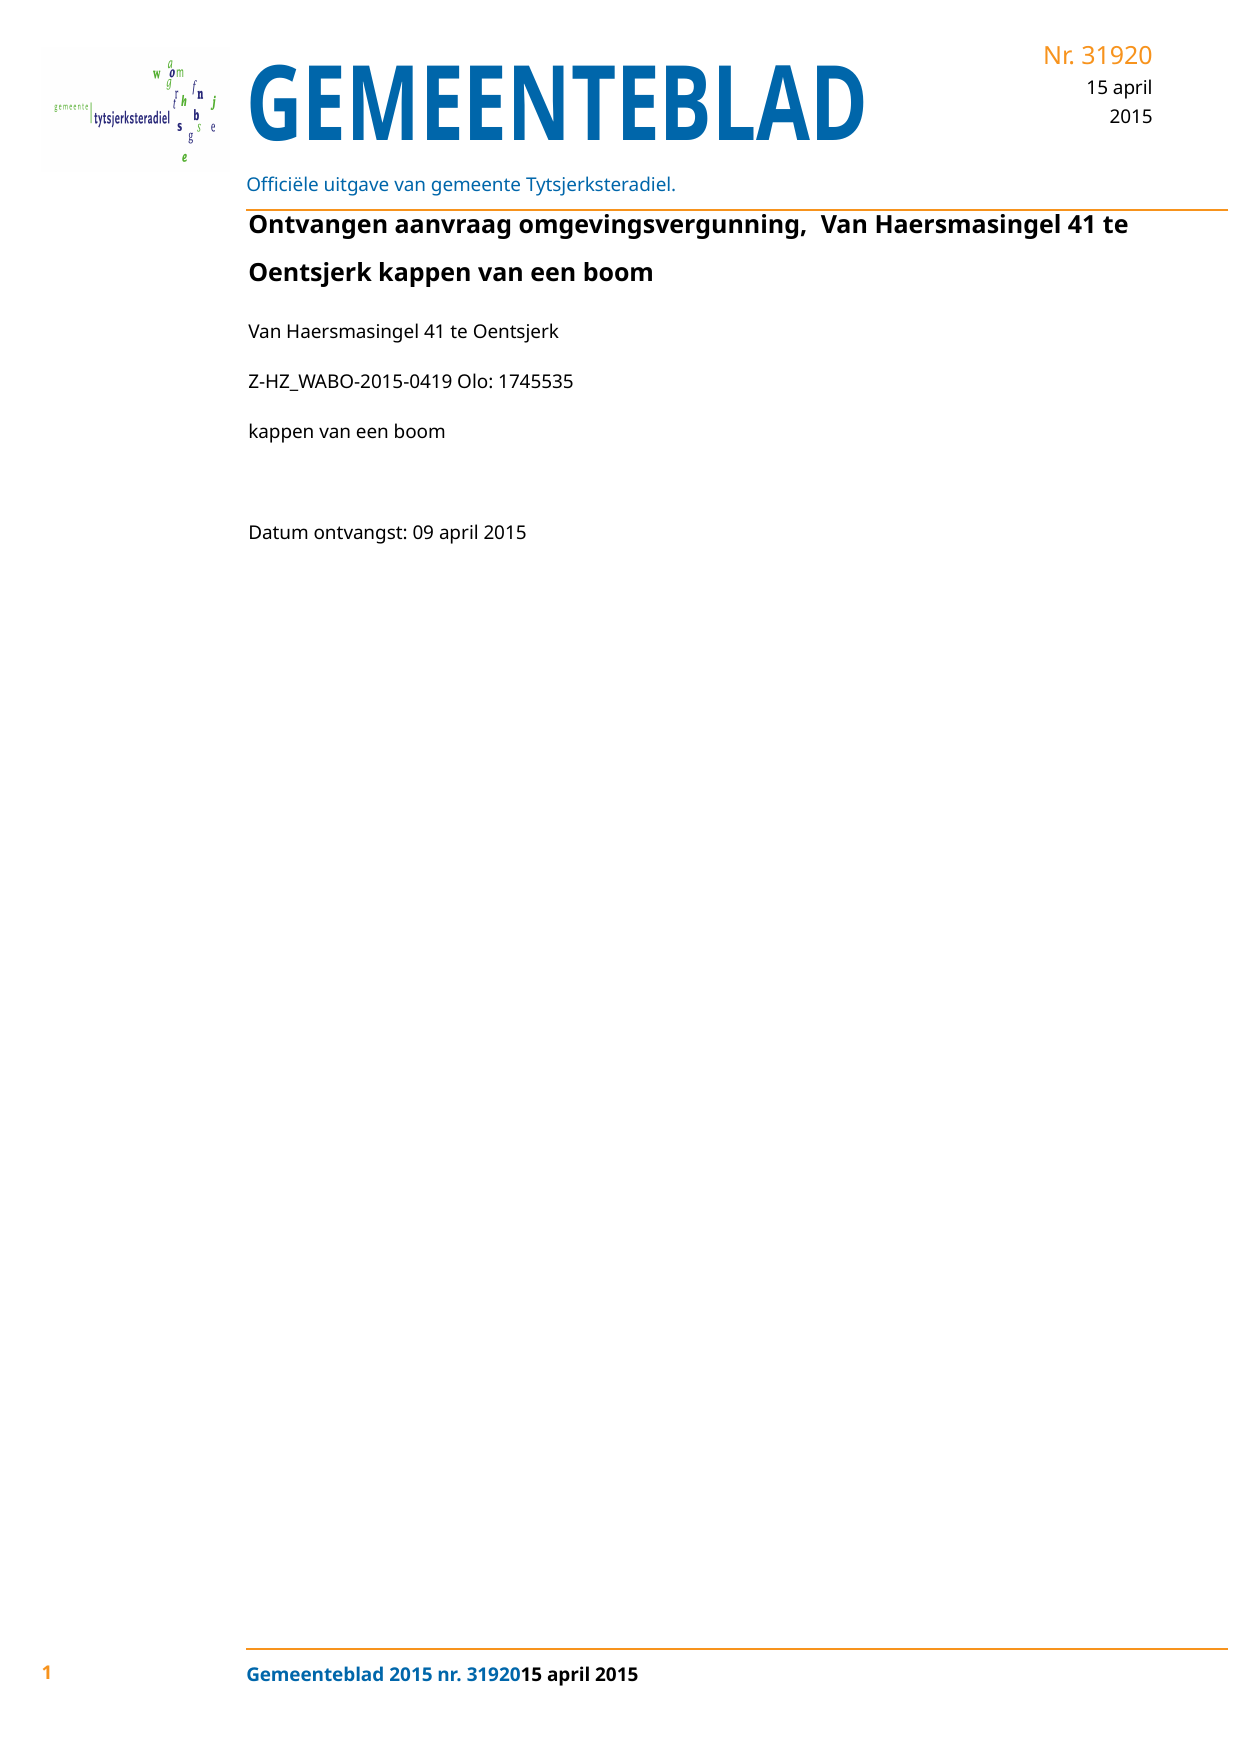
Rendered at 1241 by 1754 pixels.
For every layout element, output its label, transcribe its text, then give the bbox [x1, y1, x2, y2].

text kappen van een boom [248, 419, 1152, 444]
text Ontvangen aanvraag omgevingsvergunning, Van Haersmasingel 41 te Oentsjerk kappen van een boom [248, 211, 1152, 288]
text Datum ontvangst: 09 april 2015 [248, 519, 1152, 545]
picture [41, 47, 231, 172]
text Z-HZ_WABO-2015-0419 Olo: 1745535 [248, 368, 1152, 394]
text Van Haersmasingel 41 te Oentsjerk [248, 318, 1152, 344]
